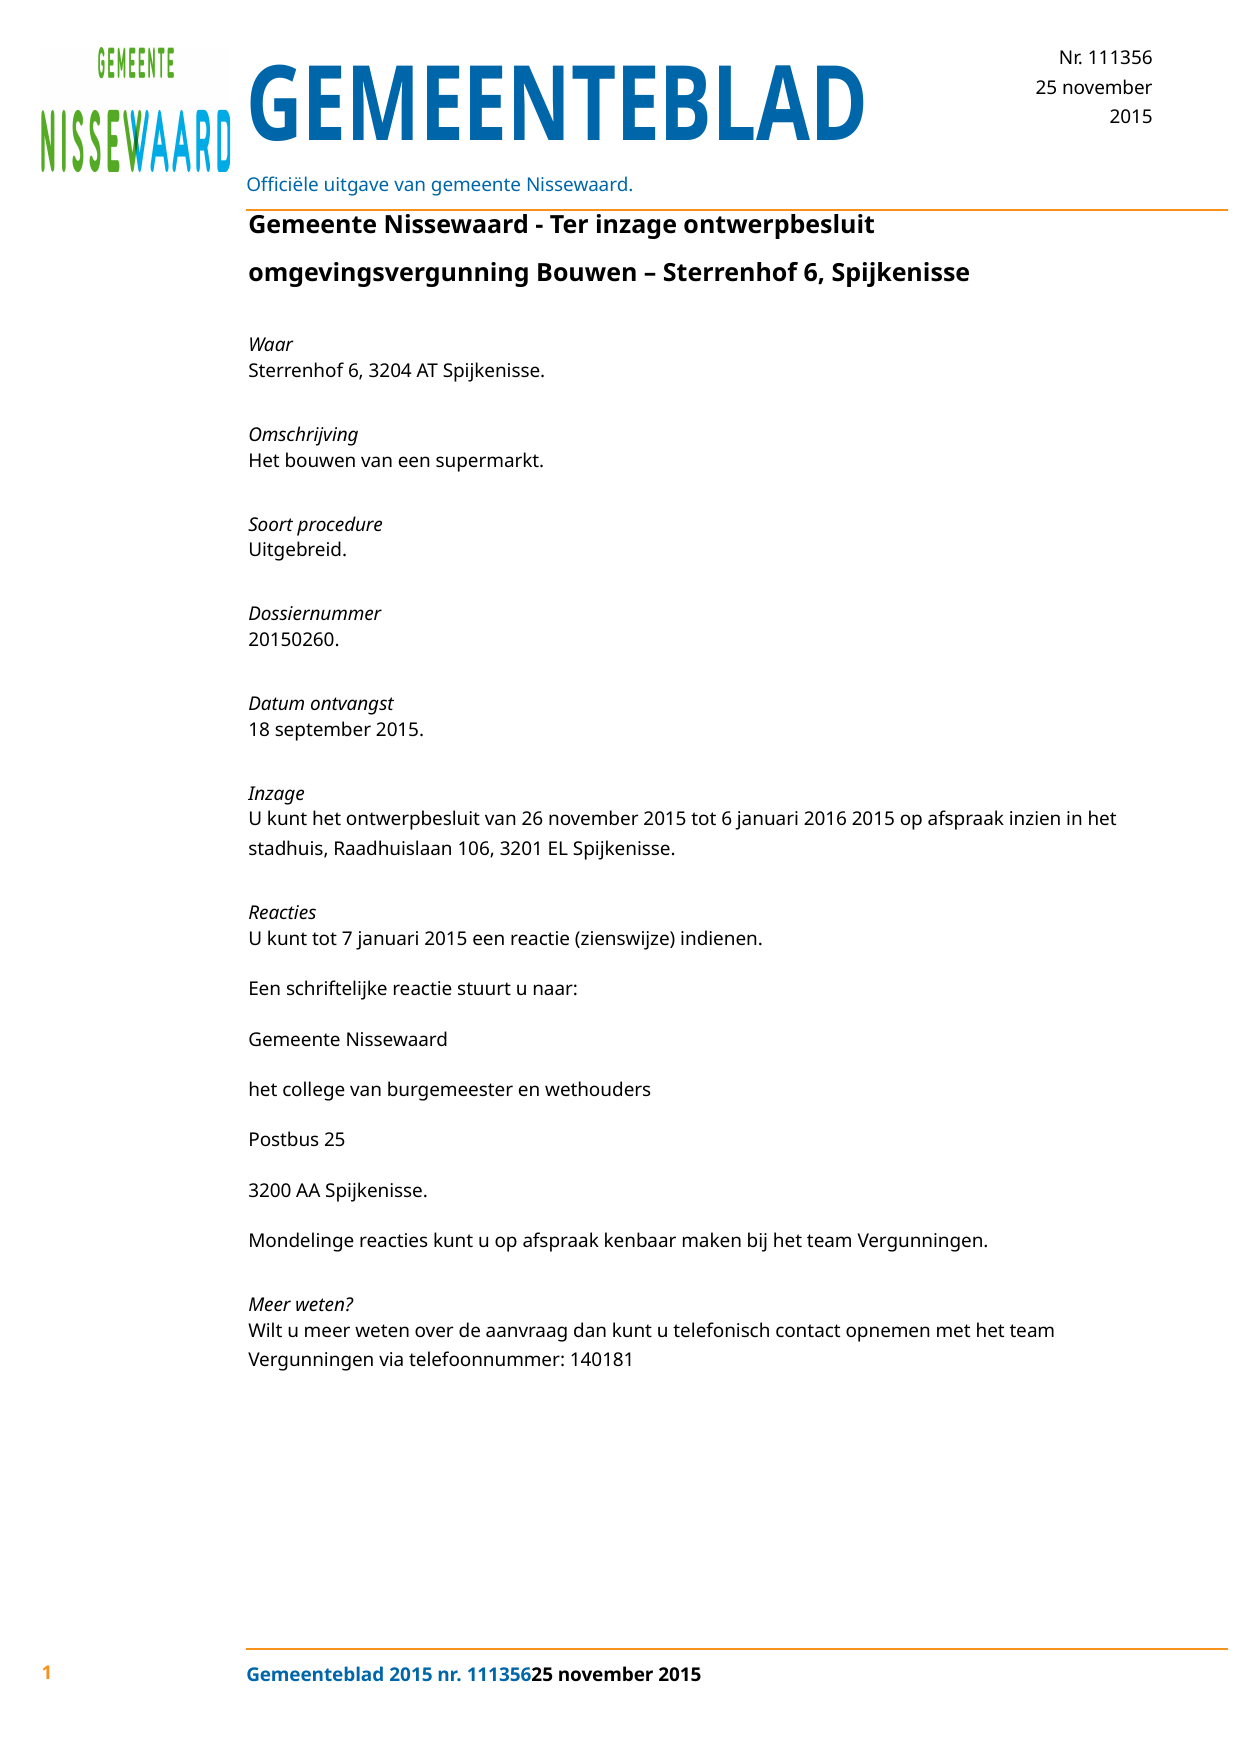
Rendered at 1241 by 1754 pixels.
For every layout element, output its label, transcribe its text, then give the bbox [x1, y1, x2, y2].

text Het bouwen van een supermarkt. [248, 447, 1152, 473]
picture [154, 157, 165, 172]
text Postbus 25 [248, 1127, 1152, 1152]
text U kunt tot 7 januari 2015 een reactie (zienswijze) indienen. [248, 925, 1152, 951]
text Gemeente Nissewaard - Ter inzage ontwerpbesluit omgevingsvergunning Bouwen – Sterrenhof 6, Spijkenisse [248, 211, 1152, 288]
picture [222, 122, 227, 160]
picture [176, 157, 187, 172]
text Dossiernummer [248, 601, 1152, 626]
text Een schriftelijke reactie stuurt u naar: [248, 975, 1152, 1001]
text Wilt u meer weten over de aanvraag dan kunt u telefonisch contact opnemen met het team Vergunningen via telefoonnummer: 140181 [248, 1317, 1152, 1372]
text Uitgebreid. [248, 537, 1152, 562]
text Datum ontvangst [248, 690, 1152, 716]
text het college van burgemeester en wethouders [248, 1076, 1152, 1102]
text Waar [248, 331, 1152, 357]
picture [41, 47, 231, 172]
text Soort procedure [248, 511, 1152, 537]
picture [200, 151, 206, 172]
text Gemeente Nissewaard [248, 1026, 1152, 1051]
picture [201, 122, 206, 138]
text Meer weten? [248, 1291, 1152, 1317]
text Reacties [248, 899, 1152, 925]
text 3200 AA Spijkenisse. [248, 1177, 1152, 1203]
text U kunt het ontwerpbesluit van 26 november 2015 tot 6 januari 2016 2015 op afspraak inzien in het stadhuis, Raadhuislaan 106, 3201 EL Spijkenisse. [248, 806, 1152, 861]
text Mondelinge reacties kunt u op afspraak kenbaar maken bij het team Vergunningen. [248, 1227, 1152, 1253]
text 20150260. [248, 626, 1152, 652]
text Omschrijving [248, 421, 1152, 447]
text Inzage [248, 780, 1152, 806]
text 18 september 2015. [248, 716, 1152, 742]
text Sterrenhof 6, 3204 AT Spijkenisse. [248, 357, 1152, 383]
